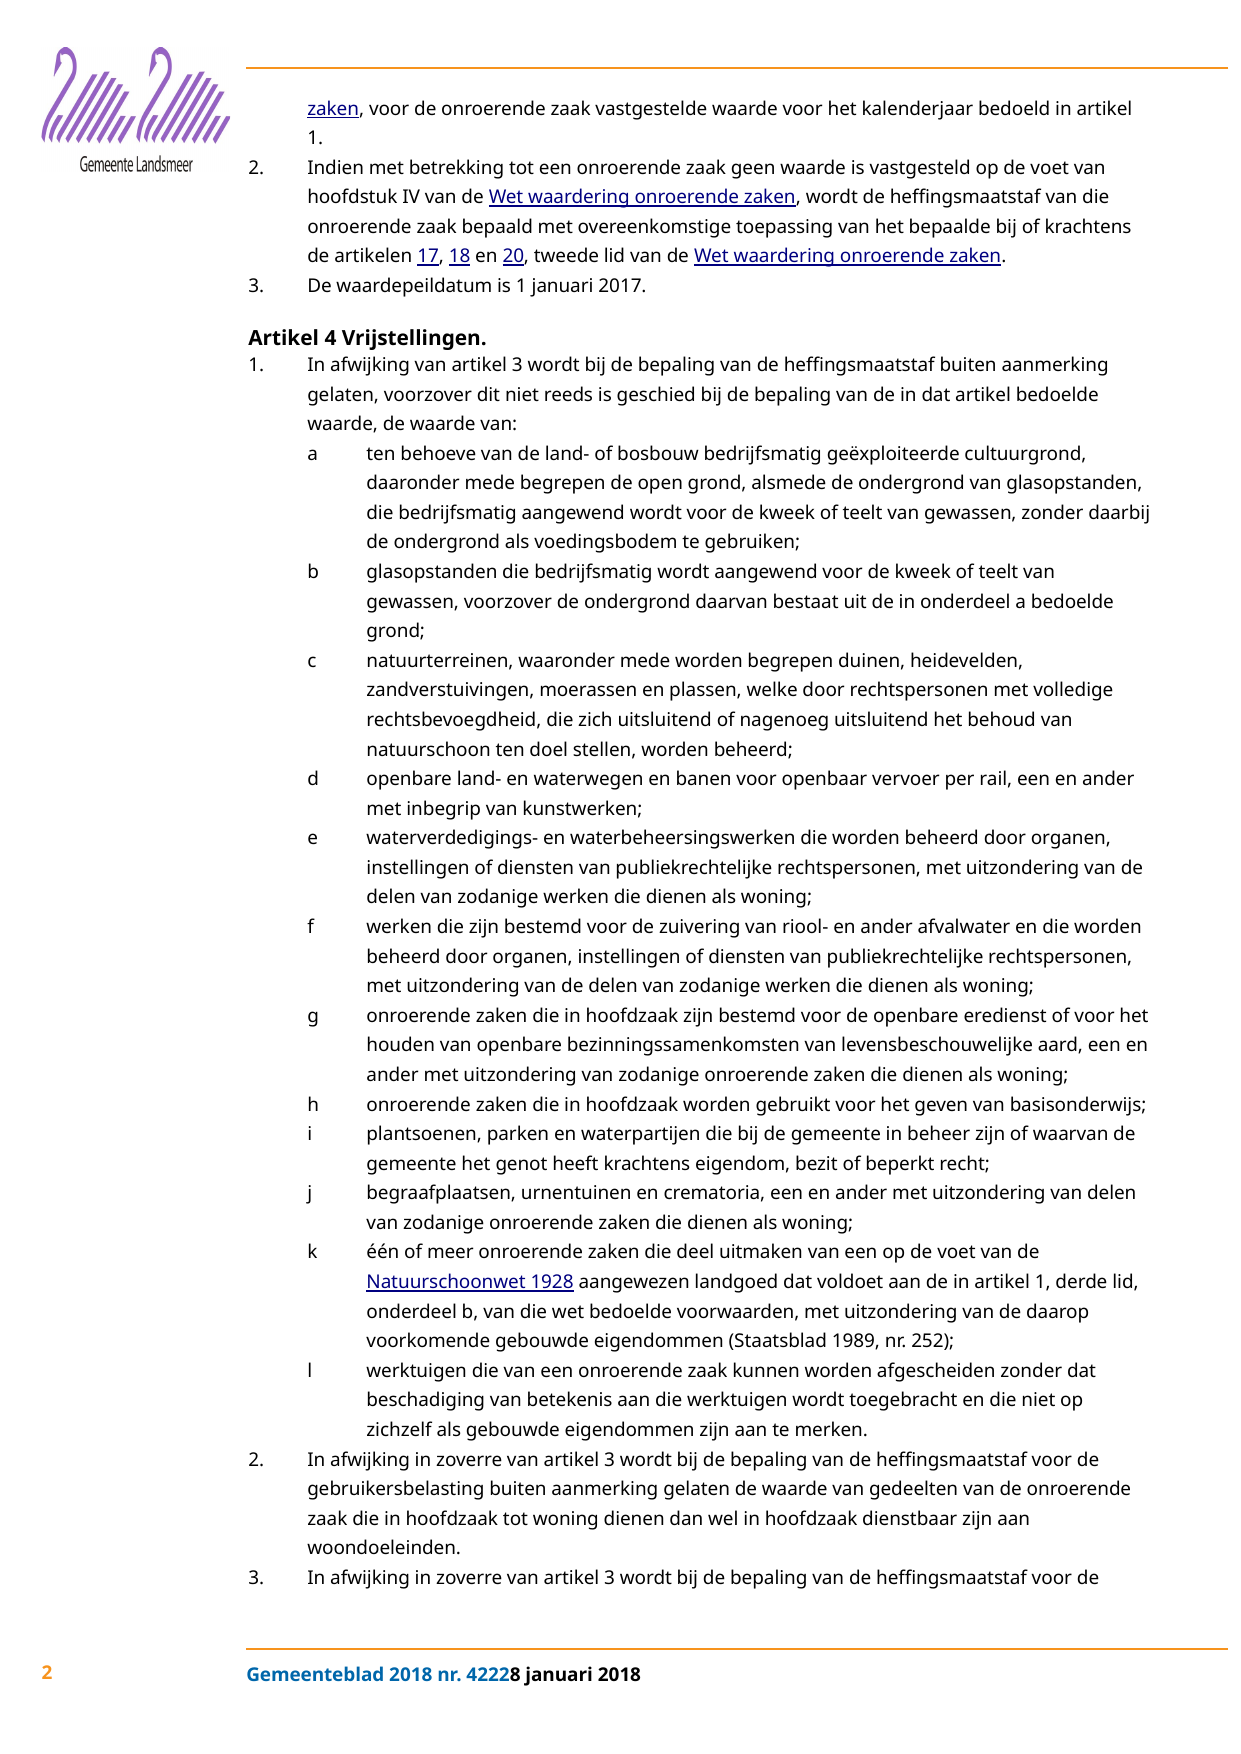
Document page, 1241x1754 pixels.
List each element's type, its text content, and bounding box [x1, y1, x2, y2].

list glasopstanden die bedrijfsmatig wordt aangewend voor de kweek of teelt van gewassen, voorzover de ondergrond daarvan bestaat uit de in onderdeel a bedoelde grond; [307, 558, 1152, 643]
list In afwijking van artikel 3 wordt bij de bepaling van de heffingsmaatstaf buiten aanmerking gelaten, voorzover dit niet reeds is geschied bij de bepaling van de in dat artikel bedoelde waarde, de waarde van: [248, 351, 1152, 436]
list één of meer onroerende zaken die deel uitmaken van een op de voet van de Natuurschoonwet 1928 aangewezen landgoed dat voldoet aan de in artikel 1, derde lid, onderdeel b, van die wet bedoelde voorwaarden, met uitzondering van de daarop voorkomende gebouwde eigendommen (Staatsblad 1989, nr. 252); [307, 1239, 1152, 1353]
list De waardepeildatum is 1 januari 2017. [248, 272, 1152, 298]
list onroerende zaken die in hoofdzaak zijn bestemd voor de openbare eredienst of voor het houden van openbare bezinningssamenkomsten van levensbeschouwelijke aard, een en ander met uitzondering van zodanige onroerende zaken die dienen als woning; [307, 1002, 1152, 1087]
list onroerende zaken die in hoofdzaak worden gebruikt voor het geven van basisonderwijs; [307, 1091, 1152, 1116]
list ten behoeve van de land- of bosbouw bedrijfsmatig geëxploiteerde cultuurgrond, daaronder mede begrepen de open grond, alsmede de ondergrond van glasopstanden, die bedrijfsmatig aangewend wordt voor de kweek of teelt van gewassen, zonder daarbij de ondergrond als voedingsbodem te gebruiken; [307, 440, 1152, 554]
list zaken, voor de onroerende zaak vastgestelde waarde voor het kalenderjaar bedoeld in artikel 1. [248, 95, 1152, 150]
list natuurterreinen, waaronder mede worden begrepen duinen, heidevelden, zandverstuivingen, moerassen en plassen, welke door rechtspersonen met volledige rechtsbevoegdheid, die zich uitsluitend of nagenoeg uitsluitend het behoud van natuurschoon ten doel stellen, worden beheerd; [307, 647, 1152, 761]
list werktuigen die van een onroerende zaak kunnen worden afgescheiden zonder dat beschadiging van betekenis aan die werktuigen wordt toegebracht en die niet op zichzelf als gebouwde eigendommen zijn aan te merken. [307, 1357, 1152, 1442]
list Indien met betrekking tot een onroerende zaak geen waarde is vastgesteld op de voet van hoofdstuk IV van de Wet waardering onroerende zaken, wordt de heffingsmaatstaf van die onroerende zaak bepaald met overeenkomstige toepassing van het bepaalde bij of krachtens de artikelen 17, 18 en 20, tweede lid van de Wet waardering onroerende zaken. [248, 154, 1152, 268]
list werken die zijn bestemd voor de zuivering van riool- en ander afvalwater en die worden beheerd door organen, instellingen of diensten van publiekrechtelijke rechtspersonen, met uitzondering van de delen van zodanige werken die dienen als woning; [307, 913, 1152, 998]
picture [41, 47, 231, 172]
list plantsoenen, parken en waterpartijen die bij de gemeente in beheer zijn of waarvan de gemeente het genot heeft krachtens eigendom, bezit of beperkt recht; [307, 1120, 1152, 1176]
list waterverdedigings- en waterbeheersingswerken die worden beheerd door organen, instellingen of diensten van publiekrechtelijke rechtspersonen, met uitzondering van de delen van zodanige werken die dienen als woning; [307, 824, 1152, 909]
list In afwijking in zoverre van artikel 3 wordt bij de bepaling van de heffingsmaatstaf voor de [248, 1564, 1152, 1590]
list openbare land- en waterwegen en banen voor openbaar vervoer per rail, een en ander met inbegrip van kunstwerken; [307, 765, 1152, 821]
list begraafplaatsen, urnentuinen en crematoria, een en ander met uitzondering van delen van zodanige onroerende zaken die dienen als woning; [307, 1179, 1152, 1235]
list In afwijking in zoverre van artikel 3 wordt bij de bepaling van de heffingsmaatstaf voor de gebruikersbelasting buiten aanmerking gelaten de waarde van gedeelten van de onroerende zaak die in hoofdzaak tot woning dienen dan wel in hoofdzaak dienstbaar zijn aan woondoeleinden. [248, 1446, 1152, 1560]
text Artikel 4 Vrijstellingen. [248, 323, 1152, 351]
